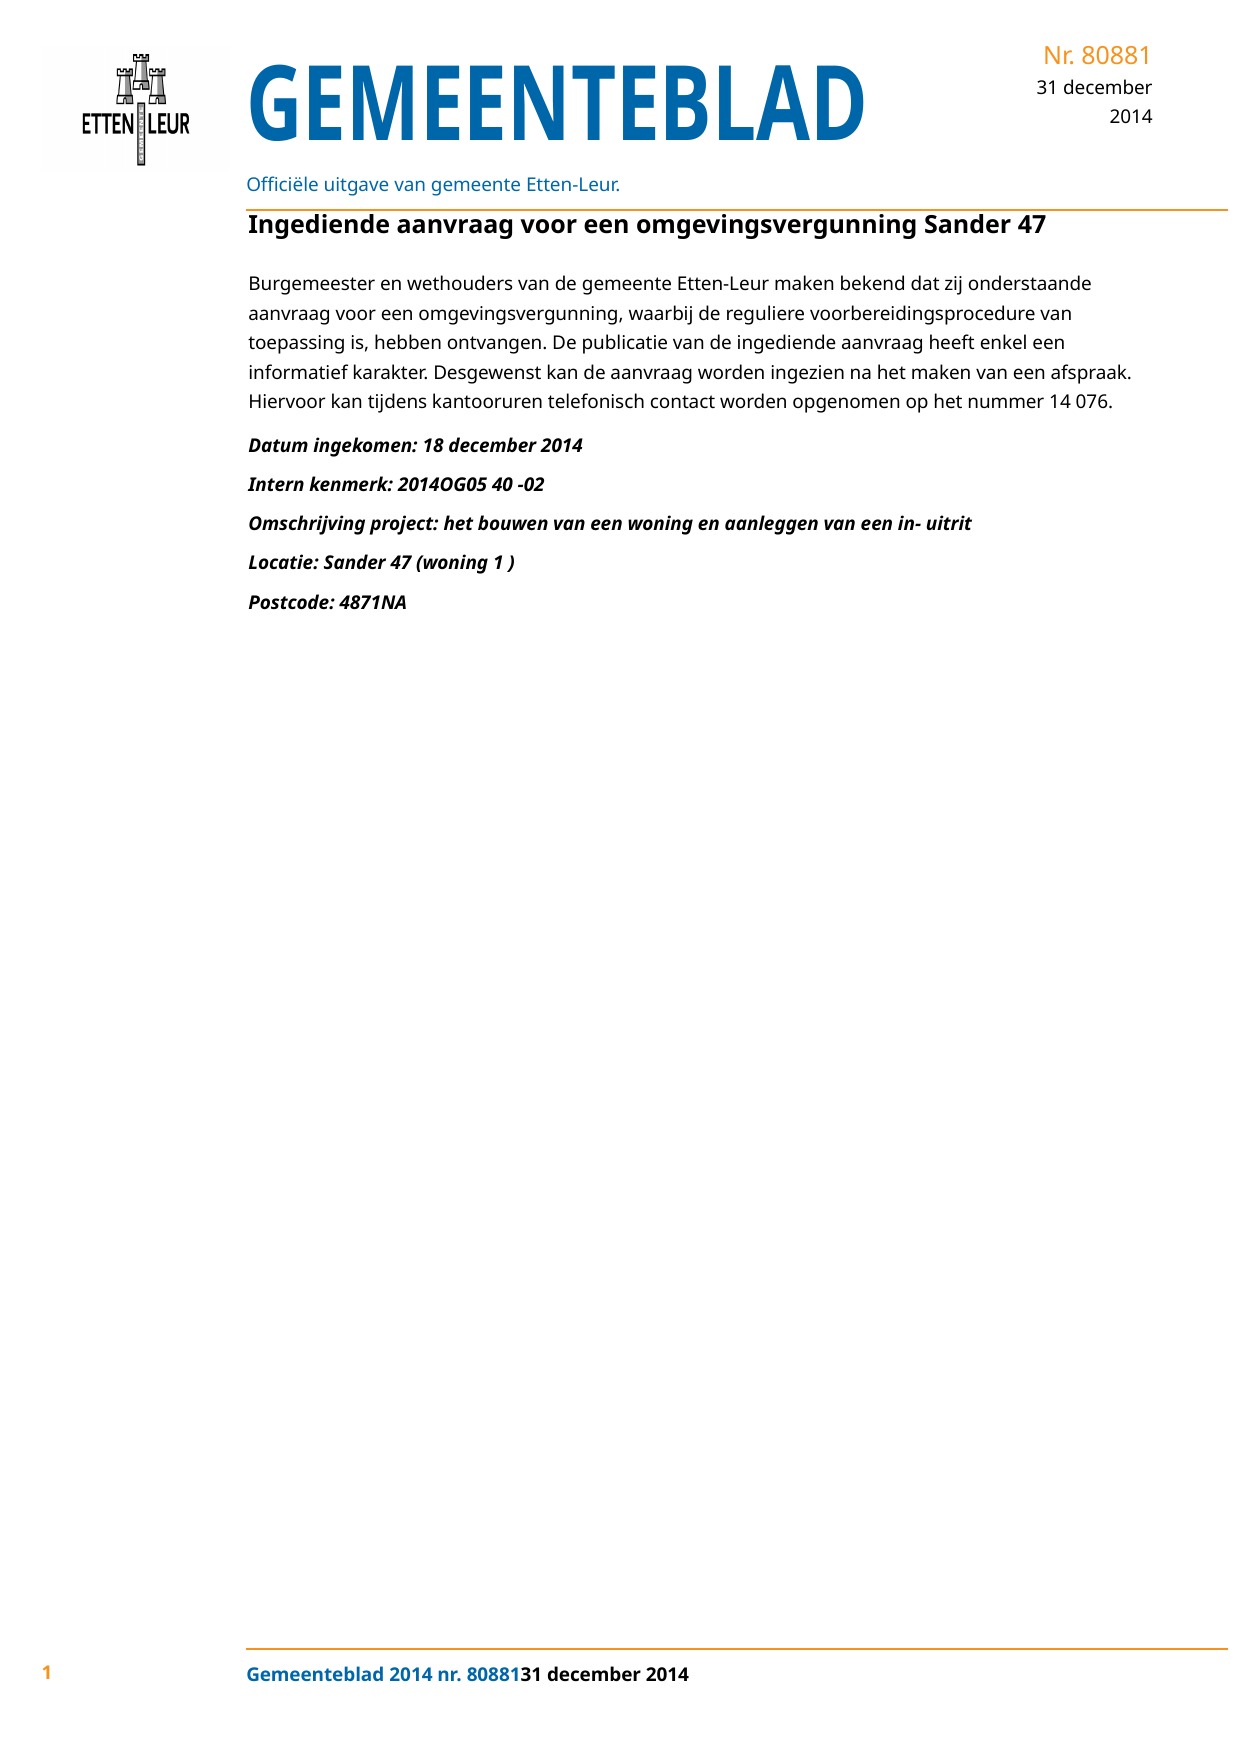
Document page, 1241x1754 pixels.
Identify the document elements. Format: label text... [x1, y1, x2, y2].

text Postcode: 4871NA [248, 589, 1152, 614]
text Burgemeester en wethouders van de gemeente Etten-Leur maken bekend dat zij onderstaande aanvraag voor een omgevingsvergunning, waarbij de reguliere voorbereidingsprocedure van toepassing is, hebben ontvangen. De publicatie van de ingediende aanvraag heeft enkel een informatief karakter. Desgewenst kan de aanvraag worden ingezien na het maken van een afspraak. Hiervoor kan tijdens kantooruren telefonisch contact worden opgenomen op het nummer 14 076. [248, 270, 1152, 414]
picture [41, 47, 231, 172]
text Locatie: Sander 47 (woning 1 ) [248, 549, 1152, 575]
text Datum ingekomen: 18 december 2014 [248, 432, 1152, 457]
text Ingediende aanvraag voor een omgevingsvergunning Sander 47 [248, 211, 1152, 241]
text Omschrijving project: het bouwen van een woning en aanleggen van een in- uitrit [248, 510, 1152, 536]
text Intern kenmerk: 2014OG05 40 -02 [248, 471, 1152, 497]
